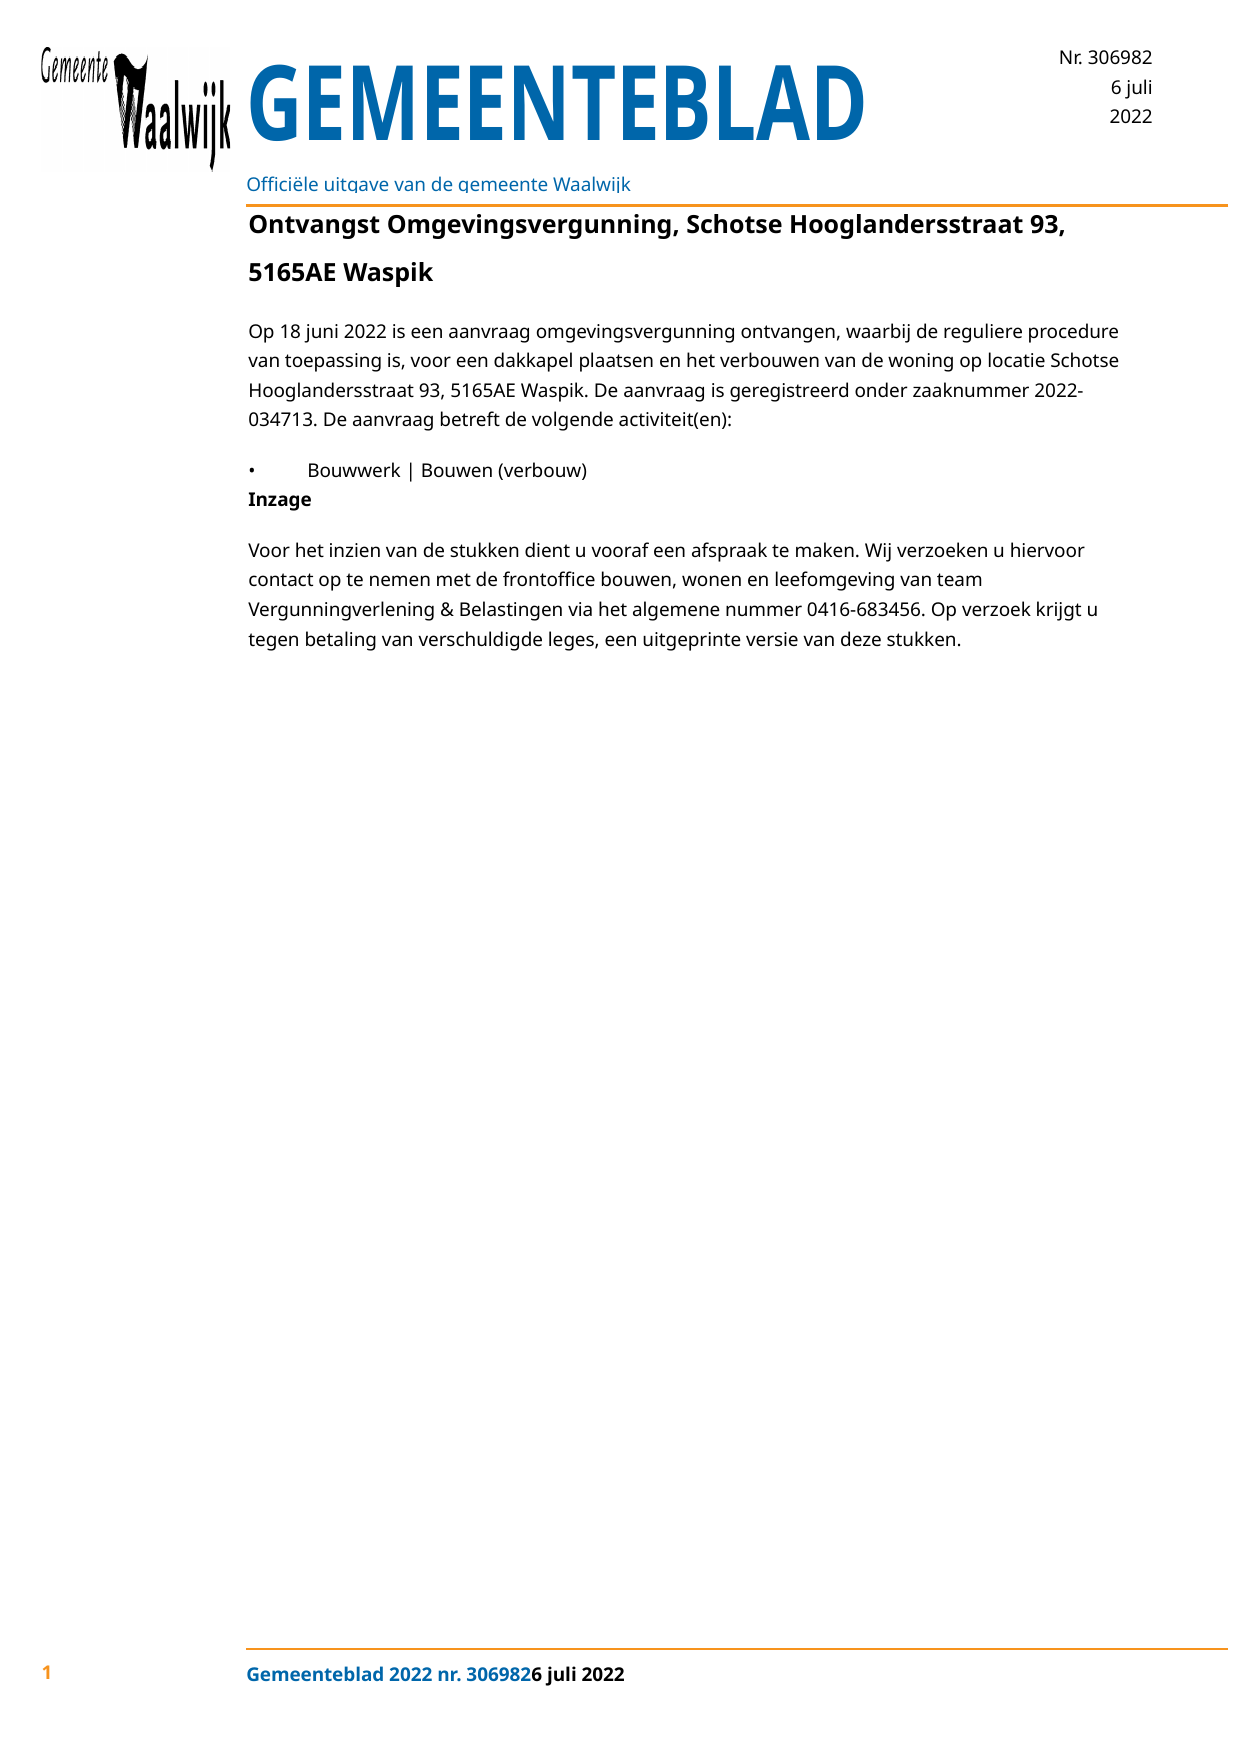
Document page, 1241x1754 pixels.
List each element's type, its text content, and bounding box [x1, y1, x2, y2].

text Inzage [248, 487, 1152, 512]
text Op 18 juni 2022 is een aanvraag omgevingsvergunning ontvangen, waarbij de reguliere procedure van toepassing is, voor een dakkapel plaatsen en het verbouwen van de woning op locatie Schotse Hooglandersstraat 93, 5165AE Waspik. De aanvraag is geregistreerd onder zaaknummer 2022-034713. De aanvraag betreft de volgende activiteit(en): [248, 318, 1152, 432]
picture [41, 47, 231, 172]
text Voor het inzien van de stukken dient u vooraf een afspraak te maken. Wij verzoeken u hiervoor contact op te nemen met de frontoffice bouwen, wonen en leefomgeving van team Vergunningverlening & Belastingen via het algemene nummer 0416-683456. Op verzoek krijgt u tegen betaling van verschuldigde leges, een uitgeprinte versie van deze stukken. [248, 537, 1152, 652]
text Ontvangst Omgevingsvergunning, Schotse Hooglandersstraat 93, 5165AE Waspik [248, 207, 1152, 288]
list Bouwwerk | Bouwen (verbouw) [248, 457, 1152, 483]
